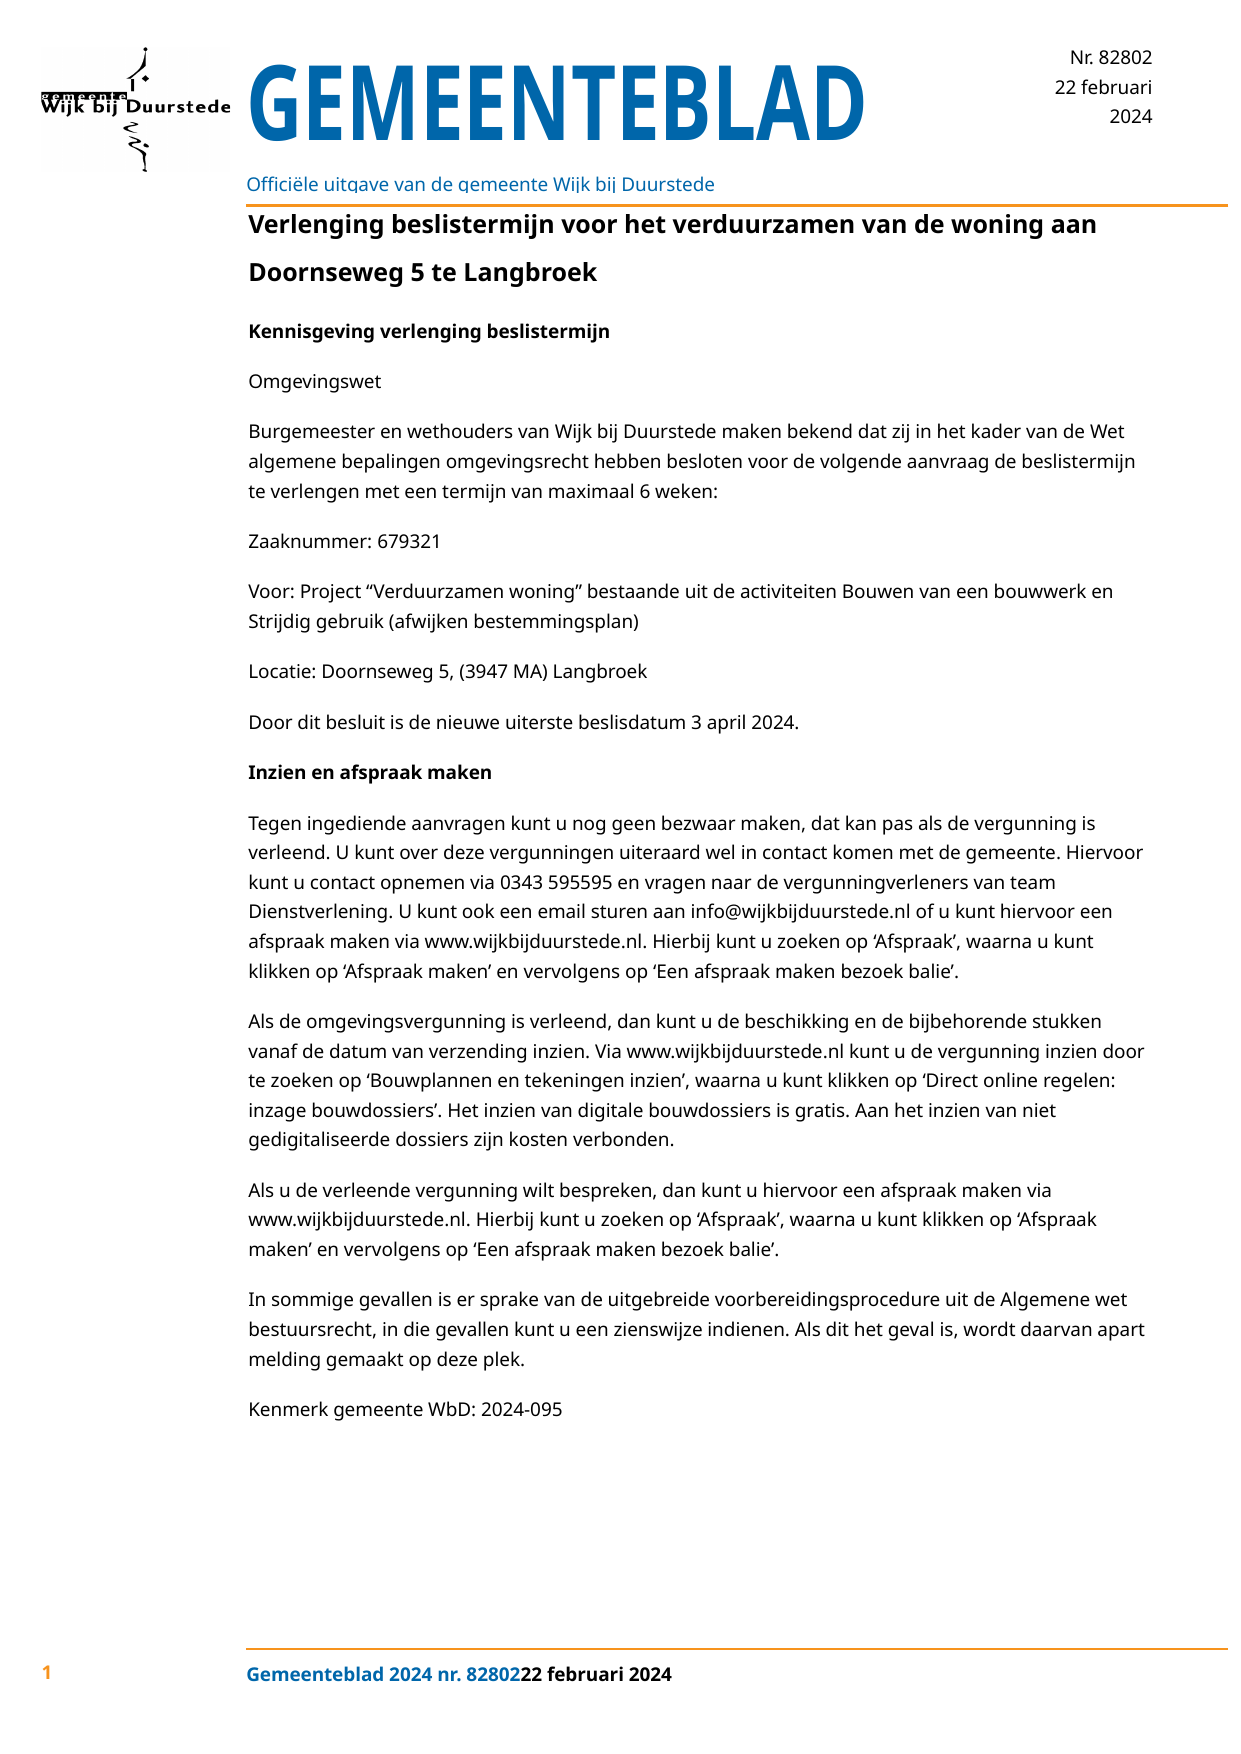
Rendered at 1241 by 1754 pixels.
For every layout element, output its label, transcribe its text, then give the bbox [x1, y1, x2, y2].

text Voor: Project “Verduurzamen woning” bestaande uit de activiteiten Bouwen van een bouwwerk en Strijdig gebruik (afwijken bestemmingsplan) [248, 579, 1152, 634]
text Zaaknummer: 679321 [248, 528, 1152, 554]
text Burgemeester en wethouders van Wijk bij Duurstede maken bekend dat zij in het kader van de Wet algemene bepalingen omgevingsrecht hebben besloten voor de volgende aanvraag de beslistermijn te verlengen met een termijn van maximaal 6 weken: [248, 419, 1152, 504]
text Als de omgevingsvergunning is verleend, dan kunt u de beschikking en de bijbehorende stukken vanaf de datum van verzending inzien. Via www.wijkbijduurstede.nl kunt u de vergunning inzien door te zoeken op ‘Bouwplannen en tekeningen inzien’, waarna u kunt klikken op ‘Direct online regelen: inzage bouwdossiers’. Het inzien van digitale bouwdossiers is gratis. Aan het inzien van niet gedigitaliseerde dossiers zijn kosten verbonden. [248, 1008, 1152, 1152]
text Verlenging beslistermijn voor het verduurzamen van de woning aan Doornseweg 5 te Langbroek [248, 207, 1152, 288]
text Locatie: Doornseweg 5, (3947 MA) Langbroek [248, 659, 1152, 684]
text Inzien en afspraak maken [248, 759, 1152, 785]
text Kenmerk gemeente WbD: 2024-095 [248, 1396, 1152, 1422]
text Als u de verleende vergunning wilt bespreken, dan kunt u hiervoor een afspraak maken via www.wijkbijduurstede.nl. Hierbij kunt u zoeken op ‘Afspraak’, waarna u kunt klikken op ‘Afspraak maken’ en vervolgens op ‘Een afspraak maken bezoek balie’. [248, 1177, 1152, 1262]
text Kennisgeving verlenging beslistermijn [248, 318, 1152, 344]
text Door dit besluit is de nieuwe uiterste beslisdatum 3 april 2024. [248, 709, 1152, 735]
text Tegen ingediende aanvragen kunt u nog geen bezwaar maken, dat kan pas als de vergunning is verleend. U kunt over deze vergunningen uiteraard wel in contact komen met de gemeente. Hiervoor kunt u contact opnemen via 0343 595595 en vragen naar de vergunningverleners van team Dienstverlening. U kunt ook een email sturen aan info@wijkbijduurstede.nl of u kunt hiervoor een afspraak maken via www.wijkbijduurstede.nl. Hierbij kunt u zoeken op ‘Afspraak’, waarna u kunt klikken op ‘Afspraak maken’ en vervolgens op ‘Een afspraak maken bezoek balie’. [248, 810, 1152, 984]
picture [41, 47, 231, 172]
text Omgevingswet [248, 368, 1152, 394]
text In sommige gevallen is er sprake van de uitgebreide voorbereidingsprocedure uit de Algemene wet bestuursrecht, in die gevallen kunt u een zienswijze indienen. Als dit het geval is, wordt daarvan apart melding gemaakt op deze plek. [248, 1287, 1152, 1372]
